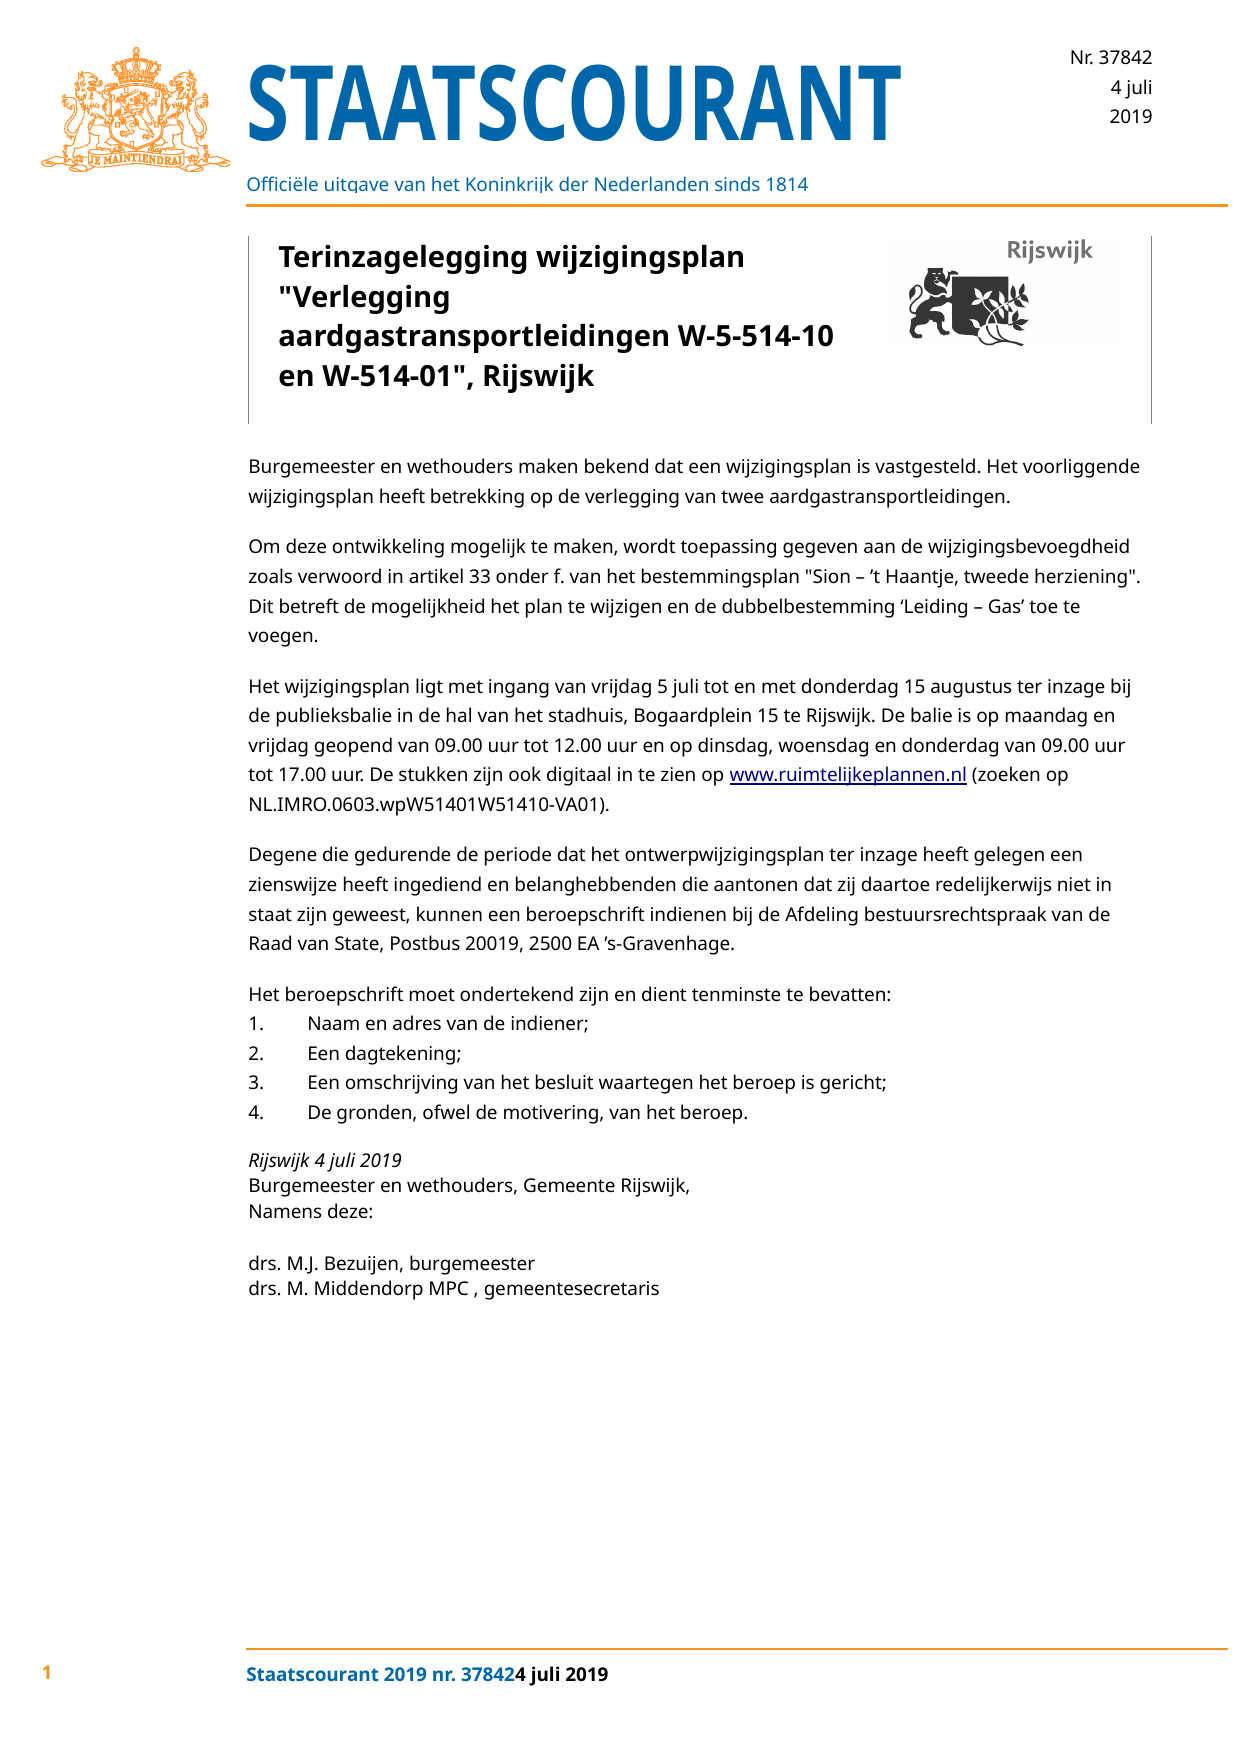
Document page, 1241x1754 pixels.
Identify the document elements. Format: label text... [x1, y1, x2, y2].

list Naam en adres van de indiener; [248, 1010, 1152, 1036]
list Een omschrijving van het besluit waartegen het beroep is gericht; [248, 1069, 1152, 1095]
text Rijswijk 4 juli 2019 [248, 1147, 1152, 1173]
text Burgemeester en wethouders maken bekend dat een wijzigingsplan is vastgesteld. Het voorliggende wijzigingsplan heeft betrekking op de verlegging van twee aardgastransportleidingen. [248, 454, 1152, 509]
table_header Terinzagelegging wijzigingsplan "Verlegging aardgastransportleidingen W-5-514-10 en W-514-01", Rijswijk [249, 236, 850, 424]
text Het beroepschrift moet ondertekend zijn en dient tenminste te bevatten: [248, 981, 1152, 1006]
text Het wijzigingsplan ligt met ingang van vrijdag 5 juli tot en met donderdag 15 augustus ter inzage bij de publieksbalie in de hal van het stadhuis, Bogaardplein 15 te Rijswijk. De balie is op maandag en vrijdag geopend van 09.00 uur tot 12.00 uur en op dinsdag, woensdag en donderdag van 09.00 uur tot 17.00 uur. De stukken zijn ook digitaal in te zien op www.ruimtelijkeplannen.nl (zoeken op NL.IMRO.0603.wpW51401W51410-VA01). [248, 673, 1152, 817]
text drs. M. Middendorp MPC , gemeentesecretaris [248, 1276, 1152, 1301]
picture [882, 236, 1119, 348]
table_header [850, 236, 1151, 424]
text Namens deze: [248, 1198, 1152, 1224]
text Burgemeester en wethouders, Gemeente Rijswijk, [248, 1173, 1152, 1198]
text Degene die gedurende de periode dat het ontwerpwijzigingsplan ter inzage heeft gelegen een zienswijze heeft ingediend en belanghebbenden die aantonen dat zij daartoe redelijkerwijs niet in staat zijn geweest, kunnen een beroepschrift indienen bij de Afdeling bestuursrechtspraak van de Raad van State, Postbus 20019, 2500 EA ’s-Gravenhage. [248, 842, 1152, 956]
text Om deze ontwikkeling mogelijk te maken, wordt toepassing gegeven aan de wijzigingsbevoegdheid zoals verwoord in artikel 33 onder f. van het bestemmingsplan "Sion – ’t Haantje, tweede herziening". Dit betreft de mogelijkheid het plan te wijzigen en de dubbelbestemming ‘Leiding – Gas’ toe te voegen. [248, 534, 1152, 648]
list Een dagtekening; [248, 1040, 1152, 1066]
text drs. M.J. Bezuijen, burgemeester [248, 1250, 1152, 1276]
list De gronden, ofwel de motivering, van het beroep. [248, 1099, 1152, 1125]
picture [41, 47, 231, 172]
